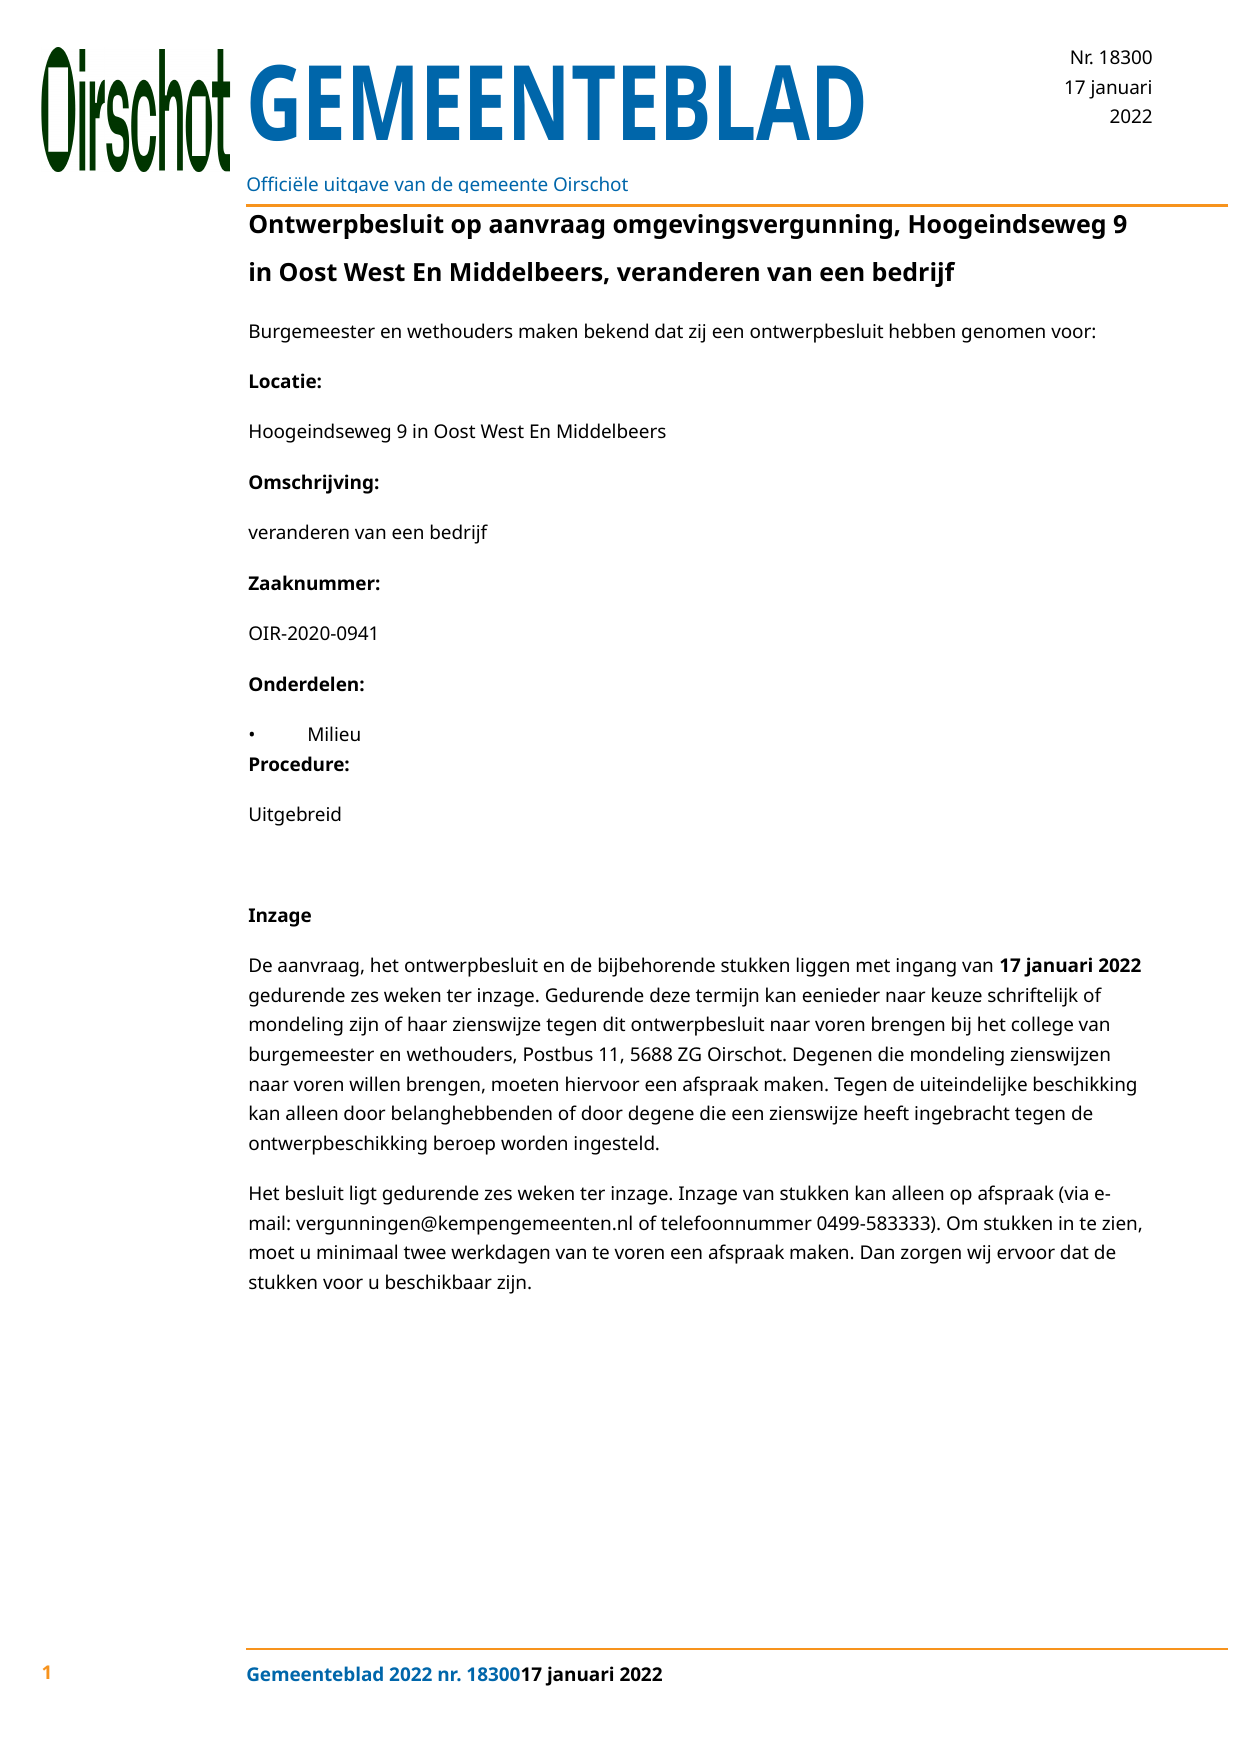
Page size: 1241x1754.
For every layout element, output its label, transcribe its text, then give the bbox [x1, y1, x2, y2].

text Onderdelen: [248, 671, 1152, 697]
text Uitgebreid [248, 801, 1152, 827]
text Burgemeester en wethouders maken bekend dat zij een ontwerpbesluit hebben genomen voor: [248, 318, 1152, 344]
text Zaaknummer: [248, 570, 1152, 596]
text Hoogeindseweg 9 in Oost West En Middelbeers [248, 419, 1152, 444]
picture [41, 47, 231, 172]
text Procedure: [248, 751, 1152, 777]
text OIR-2020-0941 [248, 620, 1152, 646]
text veranderen van een bedrijf [248, 519, 1152, 545]
text Inzage [248, 902, 1152, 928]
text Omschrijving: [248, 469, 1152, 495]
text Ontwerpbesluit op aanvraag omgevingsvergunning, Hoogeindseweg 9 in Oost West En Middelbeers, veranderen van een bedrijf [248, 207, 1152, 288]
list Milieu [248, 721, 1152, 747]
text De aanvraag, het ontwerpbesluit en de bijbehorende stukken liggen met ingang van 17 januari 2022 gedurende zes weken ter inzage. Gedurende deze termijn kan eenieder naar keuze schriftelijk of mondeling zijn of haar zienswijze tegen dit ontwerpbesluit naar voren brengen bij het college van burgemeester en wethouders, Postbus 11, 5688 ZG Oirschot. Degenen die mondeling zienswijzen naar voren willen brengen, moeten hiervoor een afspraak maken. Tegen de uiteindelijke beschikking kan alleen door belanghebbenden of door degene die een zienswijze heeft ingebracht tegen de ontwerpbeschikking beroep worden ingesteld. [248, 952, 1152, 1156]
text Locatie: [248, 368, 1152, 394]
text Het besluit ligt gedurende zes weken ter inzage. Inzage van stukken kan alleen op afspraak (via e-mail: vergunningen@kempengemeenten.nl of telefoonnummer 0499-583333). Om stukken in te zien, moet u minimaal twee werkdagen van te voren een afspraak maken. Dan zorgen wij ervoor dat de stukken voor u beschikbaar zijn. [248, 1180, 1152, 1295]
